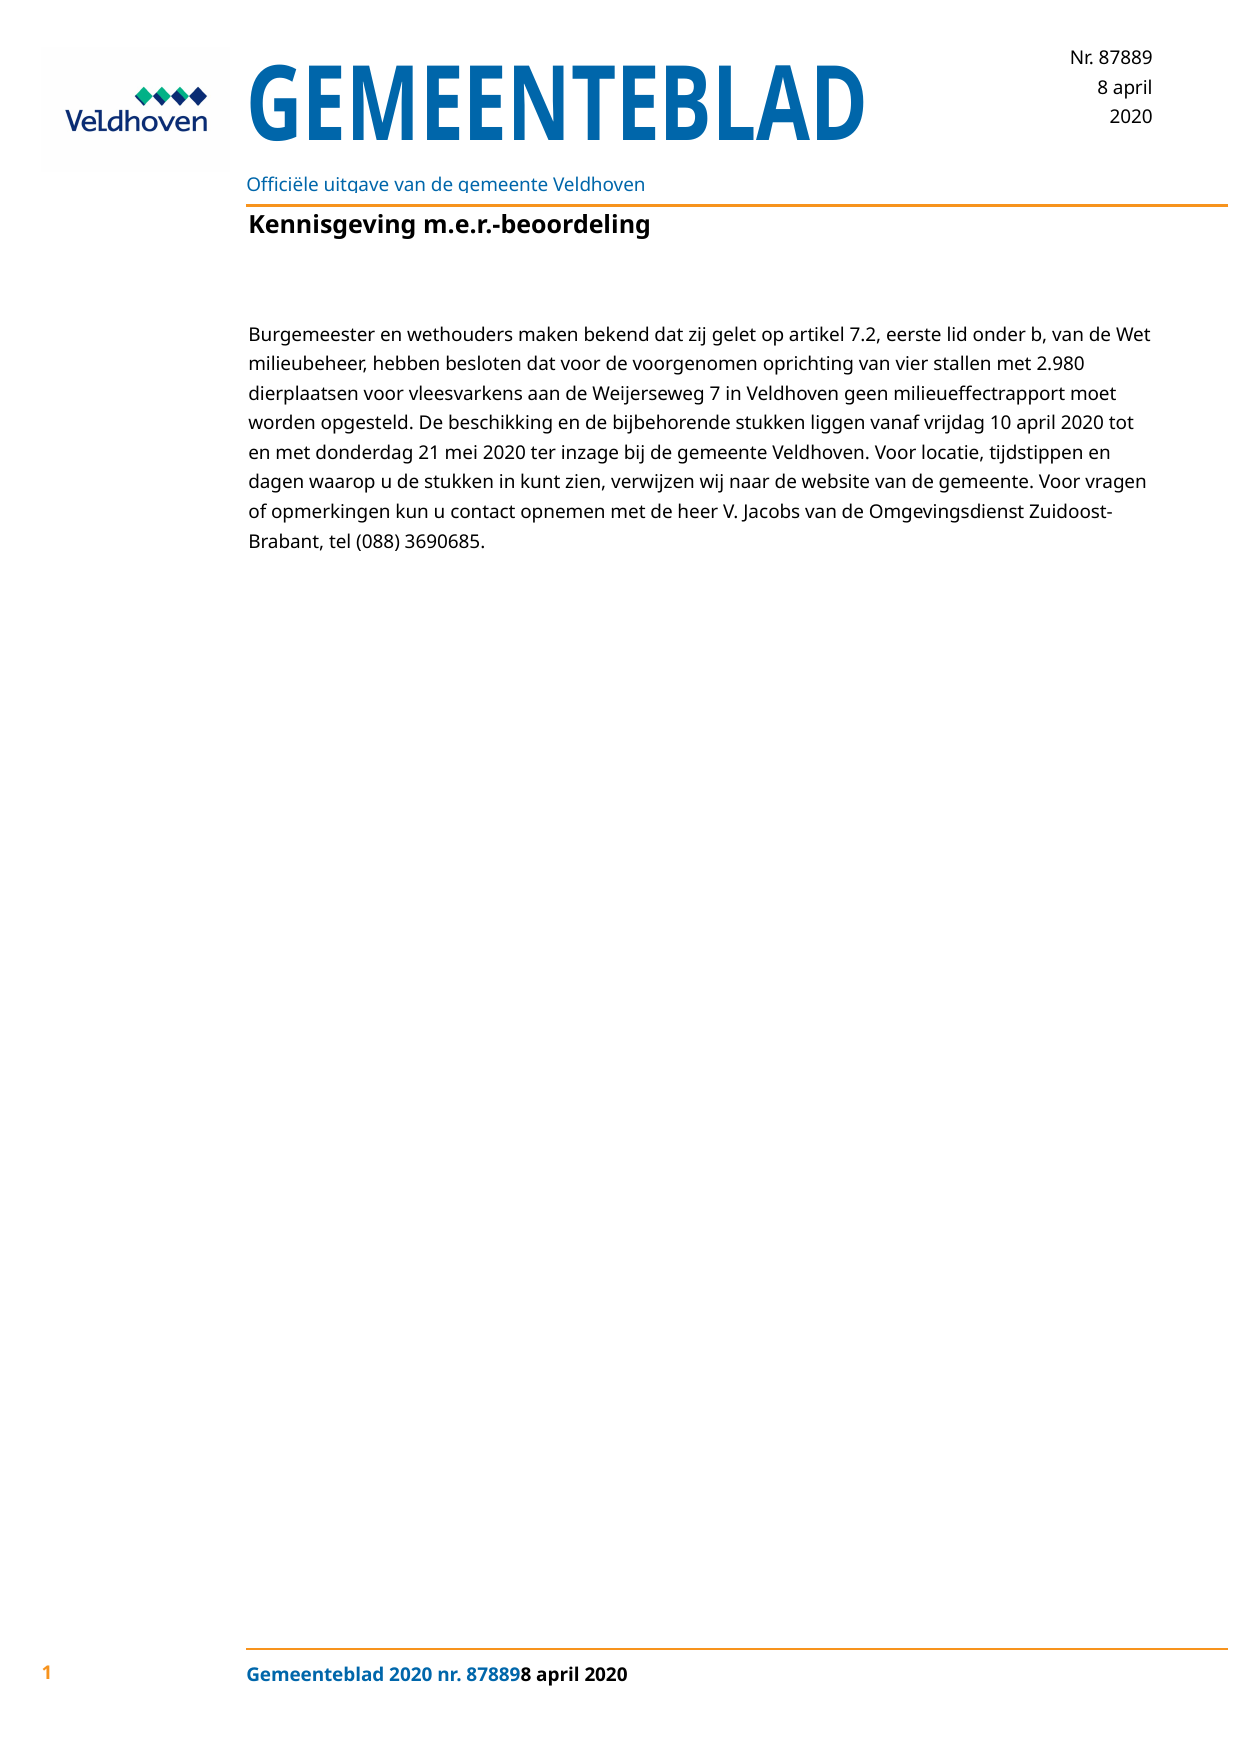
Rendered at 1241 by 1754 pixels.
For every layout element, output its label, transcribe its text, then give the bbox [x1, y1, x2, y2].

text Burgemeester en wethouders maken bekend dat zij gelet op artikel 7.2, eerste lid onder b, van de Wet milieubeheer, hebben besloten dat voor de voorgenomen oprichting van vier stallen met 2.980 dierplaatsen voor vleesvarkens aan de Weijerseweg 7 in Veldhoven geen milieueffectrapport moet worden opgesteld. De beschikking en de bijbehorende stukken liggen vanaf vrijdag 10 april 2020 tot en met donderdag 21 mei 2020 ter inzage bij de gemeente Veldhoven. Voor locatie, tijdstippen en dagen waarop u de stukken in kunt zien, verwijzen wij naar de website van de gemeente. Voor vragen of opmerkingen kun u contact opnemen met de heer V. Jacobs van de Omgevingsdienst Zuidoost-Brabant, tel (088) 3690685. [248, 321, 1152, 553]
picture [41, 47, 231, 172]
text Kennisgeving m.e.r.-beoordeling [248, 207, 1152, 241]
